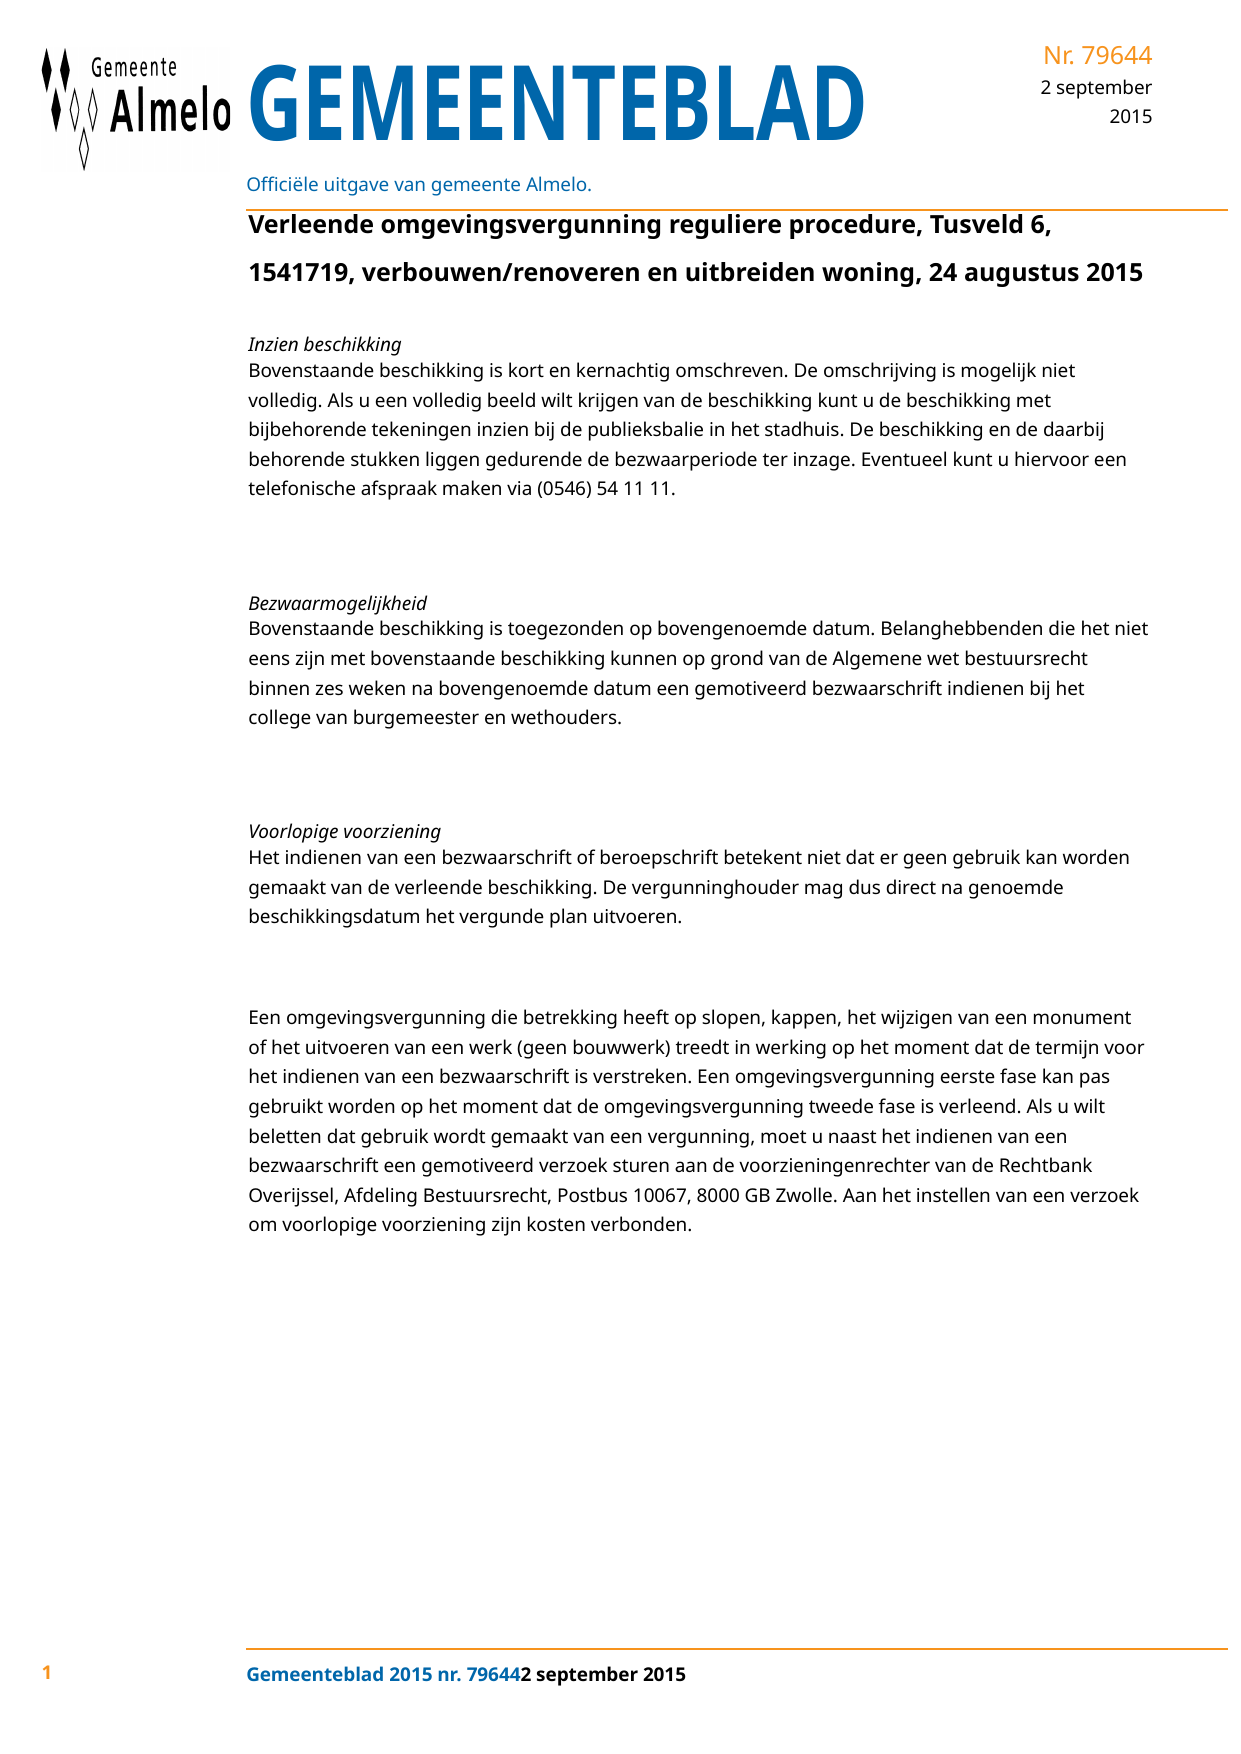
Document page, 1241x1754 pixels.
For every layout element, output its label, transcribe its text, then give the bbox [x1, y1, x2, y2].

text Het indienen van een bezwaarschrift of beroepschrift betekent niet dat er geen gebruik kan worden gemaakt van de verleende beschikking. De vergunninghouder mag dus direct na genoemde beschikkingsdatum het vergunde plan uitvoeren. [248, 844, 1152, 929]
text Verleende omgevingsvergunning reguliere procedure, Tusveld 6, 1541719, verbouwen/renoveren en uitbreiden woning, 24 augustus 2015 [248, 211, 1152, 288]
text Voorlopige voorziening [248, 819, 1152, 844]
text Een omgevingsvergunning die betrekking heeft op slopen, kappen, het wijzigen van een monument of het uitvoeren van een werk (geen bouwwerk) treedt in werking op het moment dat de termijn voor het indienen van een bezwaarschrift is verstreken. Een omgevingsvergunning eerste fase kan pas gebruikt worden op het moment dat de omgevingsvergunning tweede fase is verleend. Als u wilt beletten dat gebruik wordt gemaakt van een vergunning, moet u naast het indienen van een bezwaarschrift een gemotiveerd verzoek sturen aan de voorzieningenrechter van de Rechtbank Overijssel, Afdeling Bestuursrecht, Postbus 10067, 8000 GB Zwolle. Aan het instellen van een verzoek om voorlopige voorziening zijn kosten verbonden. [248, 1004, 1152, 1237]
picture [41, 47, 231, 172]
text Bovenstaande beschikking is toegezonden op bovengenoemde datum. Belanghebbenden die het niet eens zijn met bovenstaande beschikking kunnen op grond van de Algemene wet bestuursrecht binnen zes weken na bovengenoemde datum een gemotiveerd bezwaarschrift indienen bij het college van burgemeester en wethouders. [248, 616, 1152, 730]
text Bezwaarmogelijkheid [248, 590, 1152, 616]
text Bovenstaande beschikking is kort en kernachtig omschreven. De omschrijving is mogelijk niet volledig. Als u een volledig beeld wilt krijgen van de beschikking kunt u de beschikking met bijbehorende tekeningen inzien bij de publieksbalie in het stadhuis. De beschikking en de daarbij behorende stukken liggen gedurende de bezwaarperiode ter inzage. Eventueel kunt u hiervoor een telefonische afspraak maken via (0546) 54 11 11. [248, 357, 1152, 501]
text Inzien beschikking [248, 331, 1152, 357]
